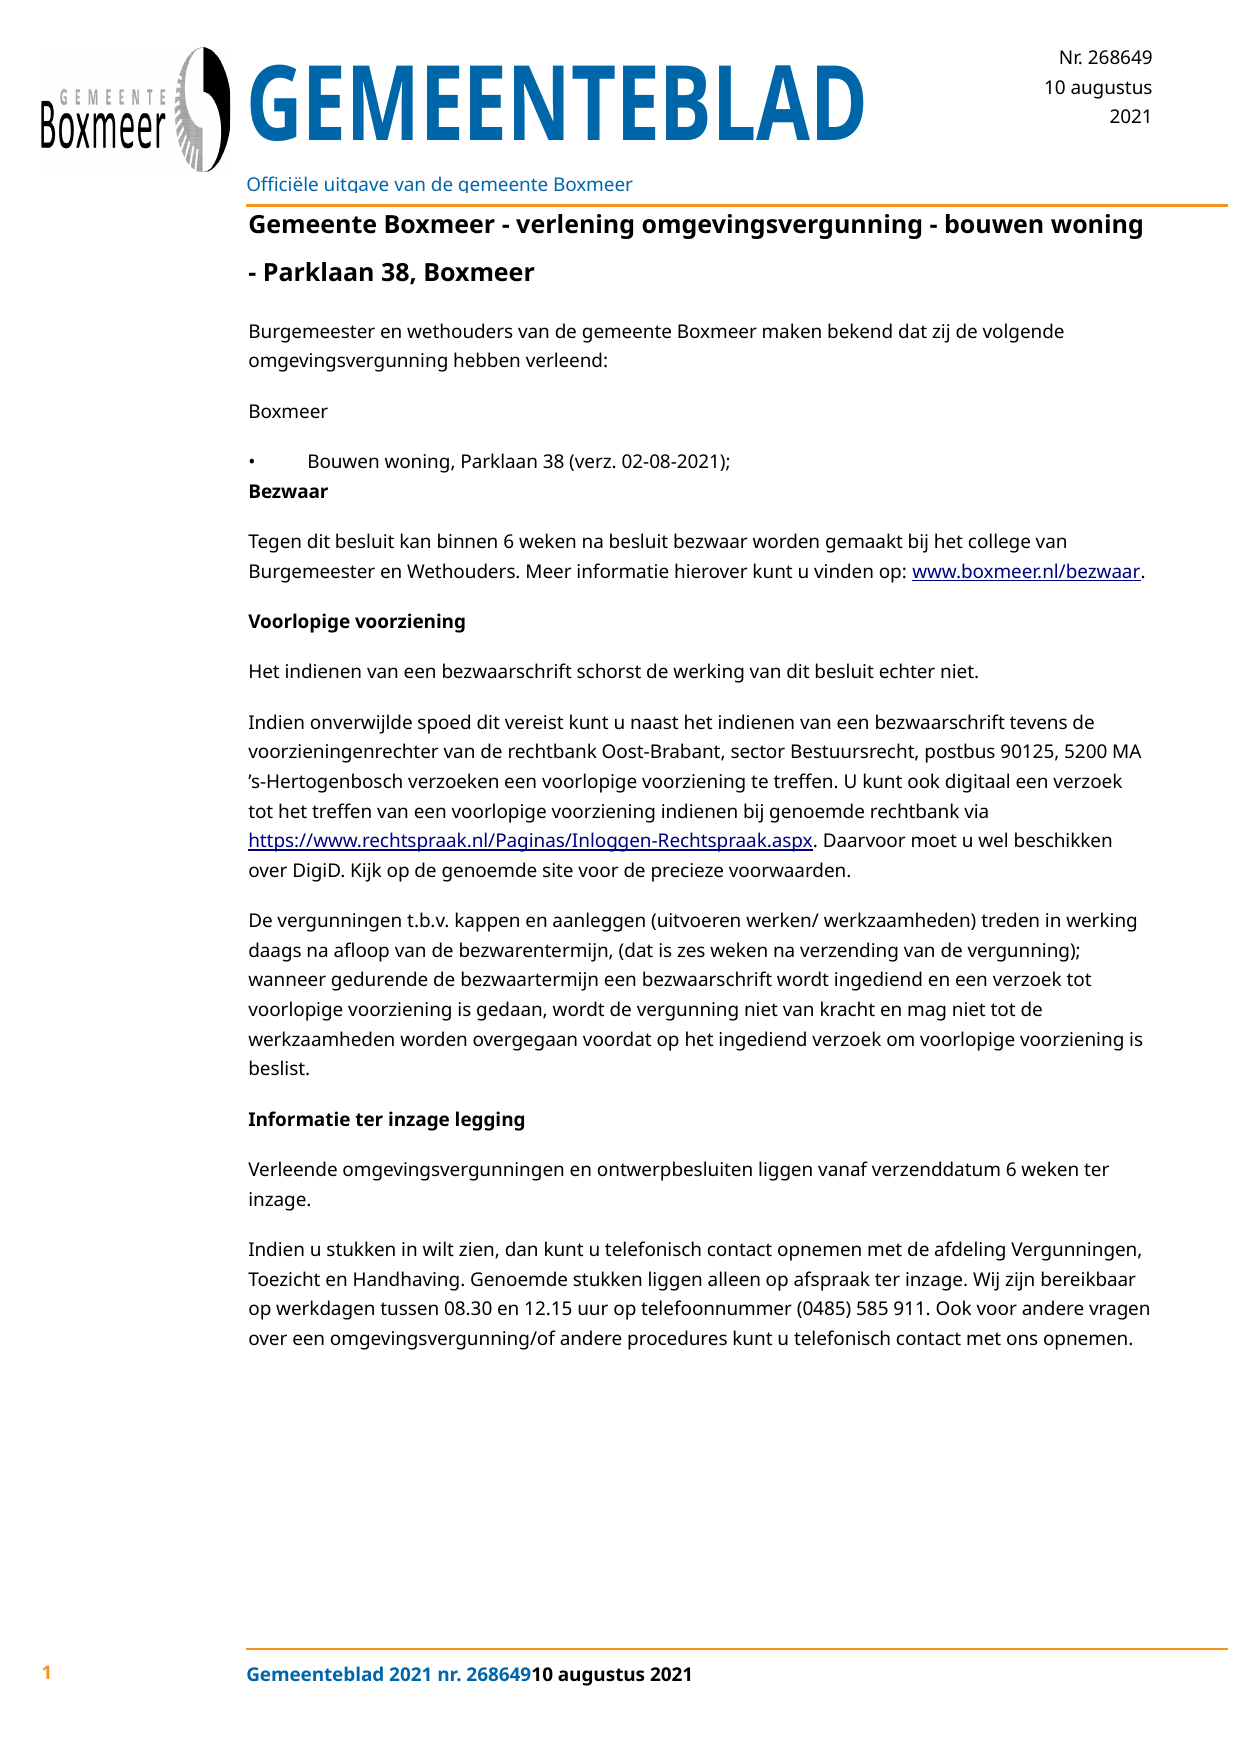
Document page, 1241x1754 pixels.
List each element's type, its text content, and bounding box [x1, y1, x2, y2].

text Boxmeer [248, 398, 1152, 424]
list Bouwen woning, Parklaan 38 (verz. 02-08-2021); [248, 448, 1152, 474]
text Indien u stukken in wilt zien, dan kunt u telefonisch contact opnemen met de afdeling Vergunningen, Toezicht en Handhaving. Genoemde stukken liggen alleen op afspraak ter inzage. Wij zijn bereikbaar op werkdagen tussen 08.30 en 12.15 uur op telefoonnummer (0485) 585 911. Ook voor andere vragen over een omgevingsvergunning/of andere procedures kunt u telefonisch contact met ons opnemen. [248, 1236, 1152, 1351]
text Het indienen van een bezwaarschrift schorst de werking van dit besluit echter niet. [248, 659, 1152, 684]
picture [41, 47, 231, 172]
text Informatie ter inzage legging [248, 1106, 1152, 1132]
text Burgemeester en wethouders van de gemeente Boxmeer maken bekend dat zij de volgende omgevingsvergunning hebben verleend: [248, 318, 1152, 373]
text Bezwaar [248, 478, 1152, 504]
text Verleende omgevingsvergunningen en ontwerpbesluiten liggen vanaf verzenddatum 6 weken ter inzage. [248, 1156, 1152, 1212]
text Tegen dit besluit kan binnen 6 weken na besluit bezwaar worden gemaakt bij het college van Burgemeester en Wethouders. Meer informatie hierover kunt u vinden op: www.boxmeer.nl/bezwaar. [248, 528, 1152, 584]
text Gemeente Boxmeer - verlening omgevingsvergunning - bouwen woning - Parklaan 38, Boxmeer [248, 207, 1152, 288]
text Voorlopige voorziening [248, 608, 1152, 634]
text Indien onverwijlde spoed dit vereist kunt u naast het indienen van een bezwaarschrift tevens de voorzieningenrechter van de rechtbank Oost-Brabant, sector Bestuursrecht, postbus 90125, 5200 MA ’s-Hertogenbosch verzoeken een voorlopige voorziening te treffen. U kunt ook digitaal een verzoek tot het treffen van een voorlopige voorziening indienen bij genoemde rechtbank via https://www.rechtspraak.nl/Paginas/Inloggen-Rechtspraak.aspx. Daarvoor moet u wel beschikken over DigiD. Kijk op de genoemde site voor de precieze voorwaarden. [248, 709, 1152, 883]
text De vergunningen t.b.v. kappen en aanleggen (uitvoeren werken/ werkzaamheden) treden in werking daags na afloop van de bezwarentermijn, (dat is zes weken na verzending van de vergunning); wanneer gedurende de bezwaartermijn een bezwaarschrift wordt ingediend en een verzoek tot voorlopige voorziening is gedaan, wordt de vergunning niet van kracht en mag niet tot de werkzaamheden worden overgegaan voordat op het ingediend verzoek om voorlopige voorziening is beslist. [248, 907, 1152, 1081]
